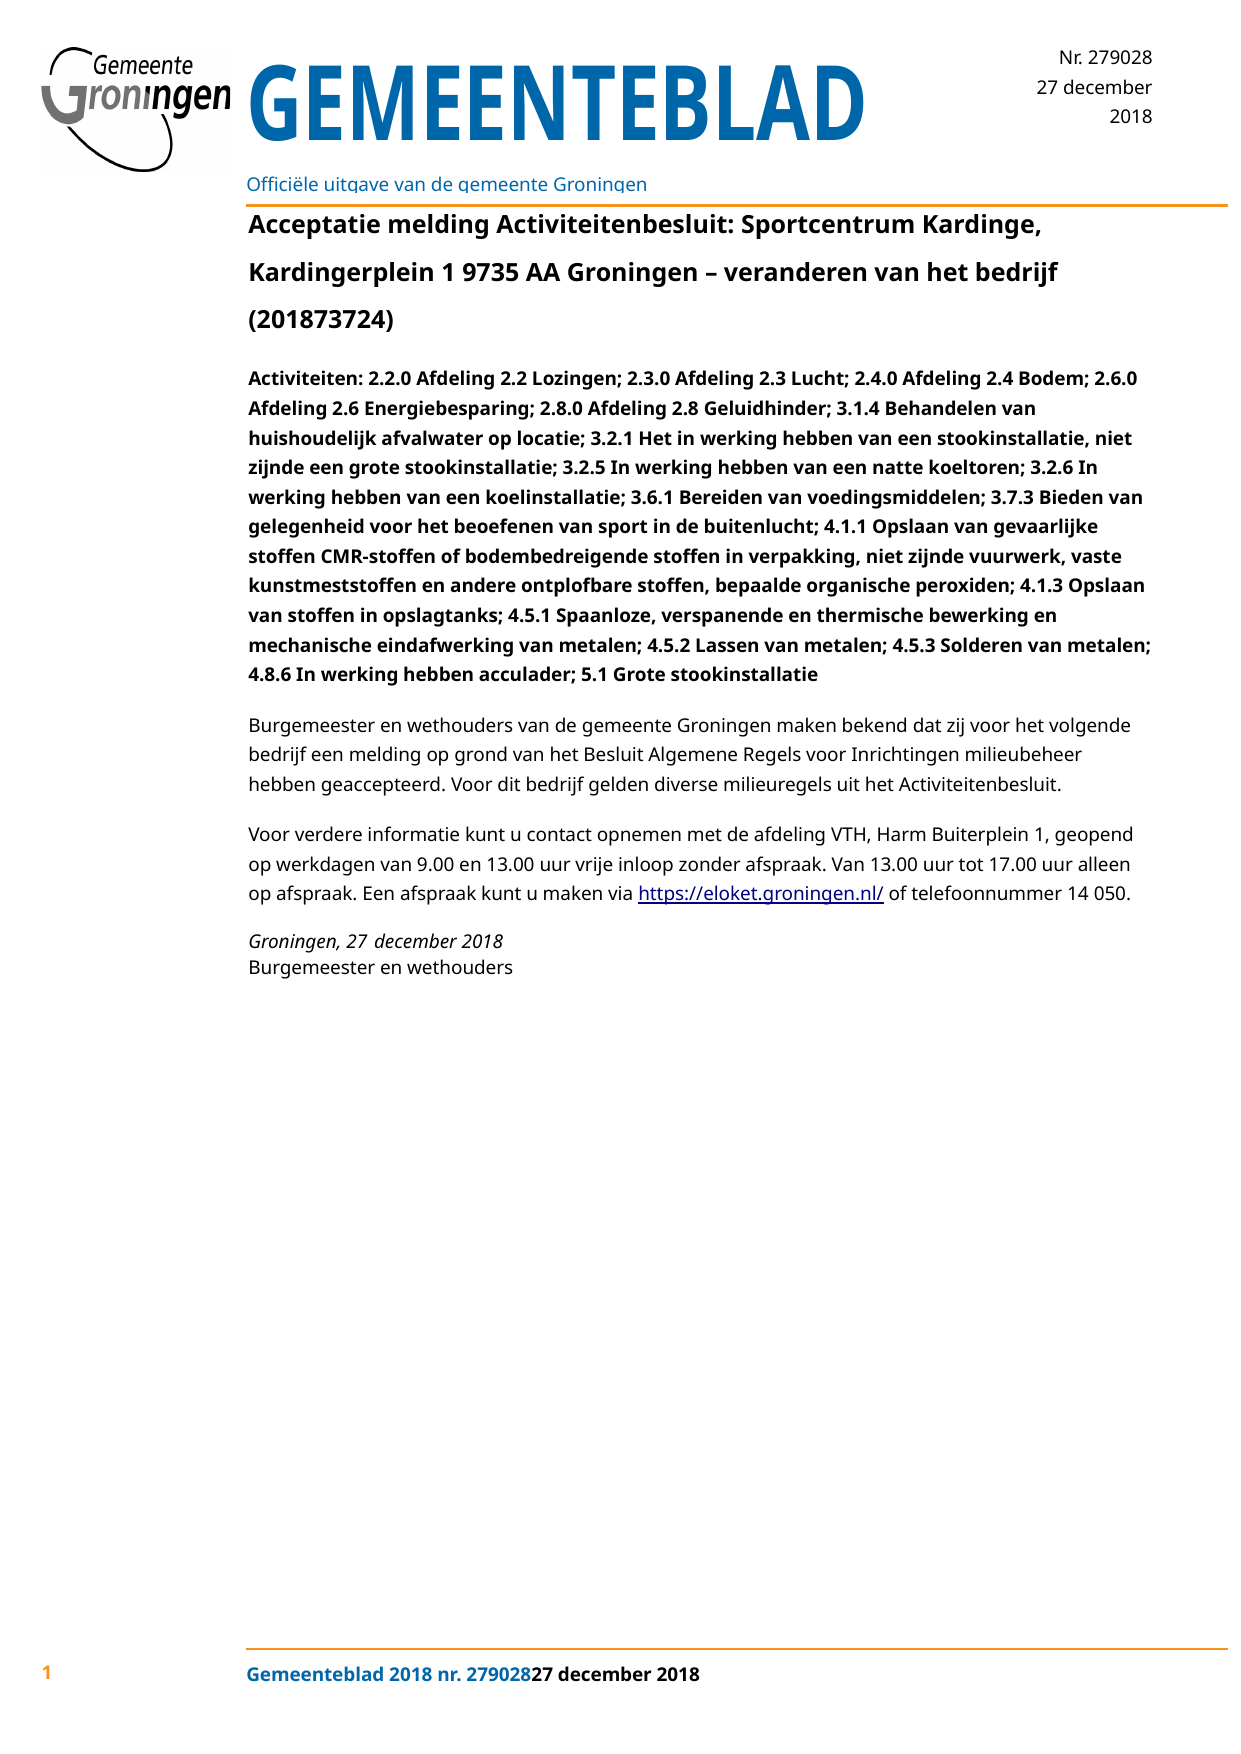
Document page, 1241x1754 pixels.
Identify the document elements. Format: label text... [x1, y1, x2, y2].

picture [41, 47, 231, 172]
text Acceptatie melding Activiteitenbesluit: Sportcentrum Kardinge, Kardingerplein 1 9735 AA Groningen – veranderen van het bedrijf (201873724) [248, 207, 1152, 336]
text Voor verdere informatie kunt u contact opnemen met de afdeling VTH, Harm Buiterplein 1, geopend op werkdagen van 9.00 en 13.00 uur vrije inloop zonder afspraak. Van 13.00 uur tot 17.00 uur alleen op afspraak. Een afspraak kunt u maken via https://eloket.groningen.nl/ of telefoonnummer 14 050. [248, 821, 1152, 906]
text Activiteiten: 2.2.0 Afdeling 2.2 Lozingen; 2.3.0 Afdeling 2.3 Lucht; 2.4.0 Afdeling 2.4 Bodem; 2.6.0 Afdeling 2.6 Energiebesparing; 2.8.0 Afdeling 2.8 Geluidhinder; 3.1.4 Behandelen van huishoudelijk afvalwater op locatie; 3.2.1 Het in werking hebben van een stookinstallatie, niet zijnde een grote stookinstallatie; 3.2.5 In werking hebben van een natte koeltoren; 3.2.6 In werking hebben van een koelinstallatie; 3.6.1 Bereiden van voedingsmiddelen; 3.7.3 Bieden van gelegenheid voor het beoefenen van sport in de buitenlucht; 4.1.1 Opslaan van gevaarlijke stoffen CMR-stoffen of bodembedreigende stoffen in verpakking, niet zijnde vuurwerk, vaste kunstmeststoffen en andere ontplofbare stoffen, bepaalde organische peroxiden; 4.1.3 Opslaan van stoffen in opslagtanks; 4.5.1 Spaanloze, verspanende en thermische bewerking en mechanische eindafwerking van metalen; 4.5.2 Lassen van metalen; 4.5.3 Solderen van metalen; 4.8.6 In werking hebben acculader; 5.1 Grote stookinstallatie [248, 366, 1152, 687]
text Burgemeester en wethouders [248, 954, 1152, 980]
text Groningen, 27 december 2018 [248, 928, 1152, 954]
text Burgemeester en wethouders van de gemeente Groningen maken bekend dat zij voor het volgende bedrijf een melding op grond van het Besluit Algemene Regels voor Inrichtingen milieubeheer hebben geaccepteerd. Voor dit bedrijf gelden diverse milieuregels uit het Activiteitenbesluit. [248, 712, 1152, 797]
